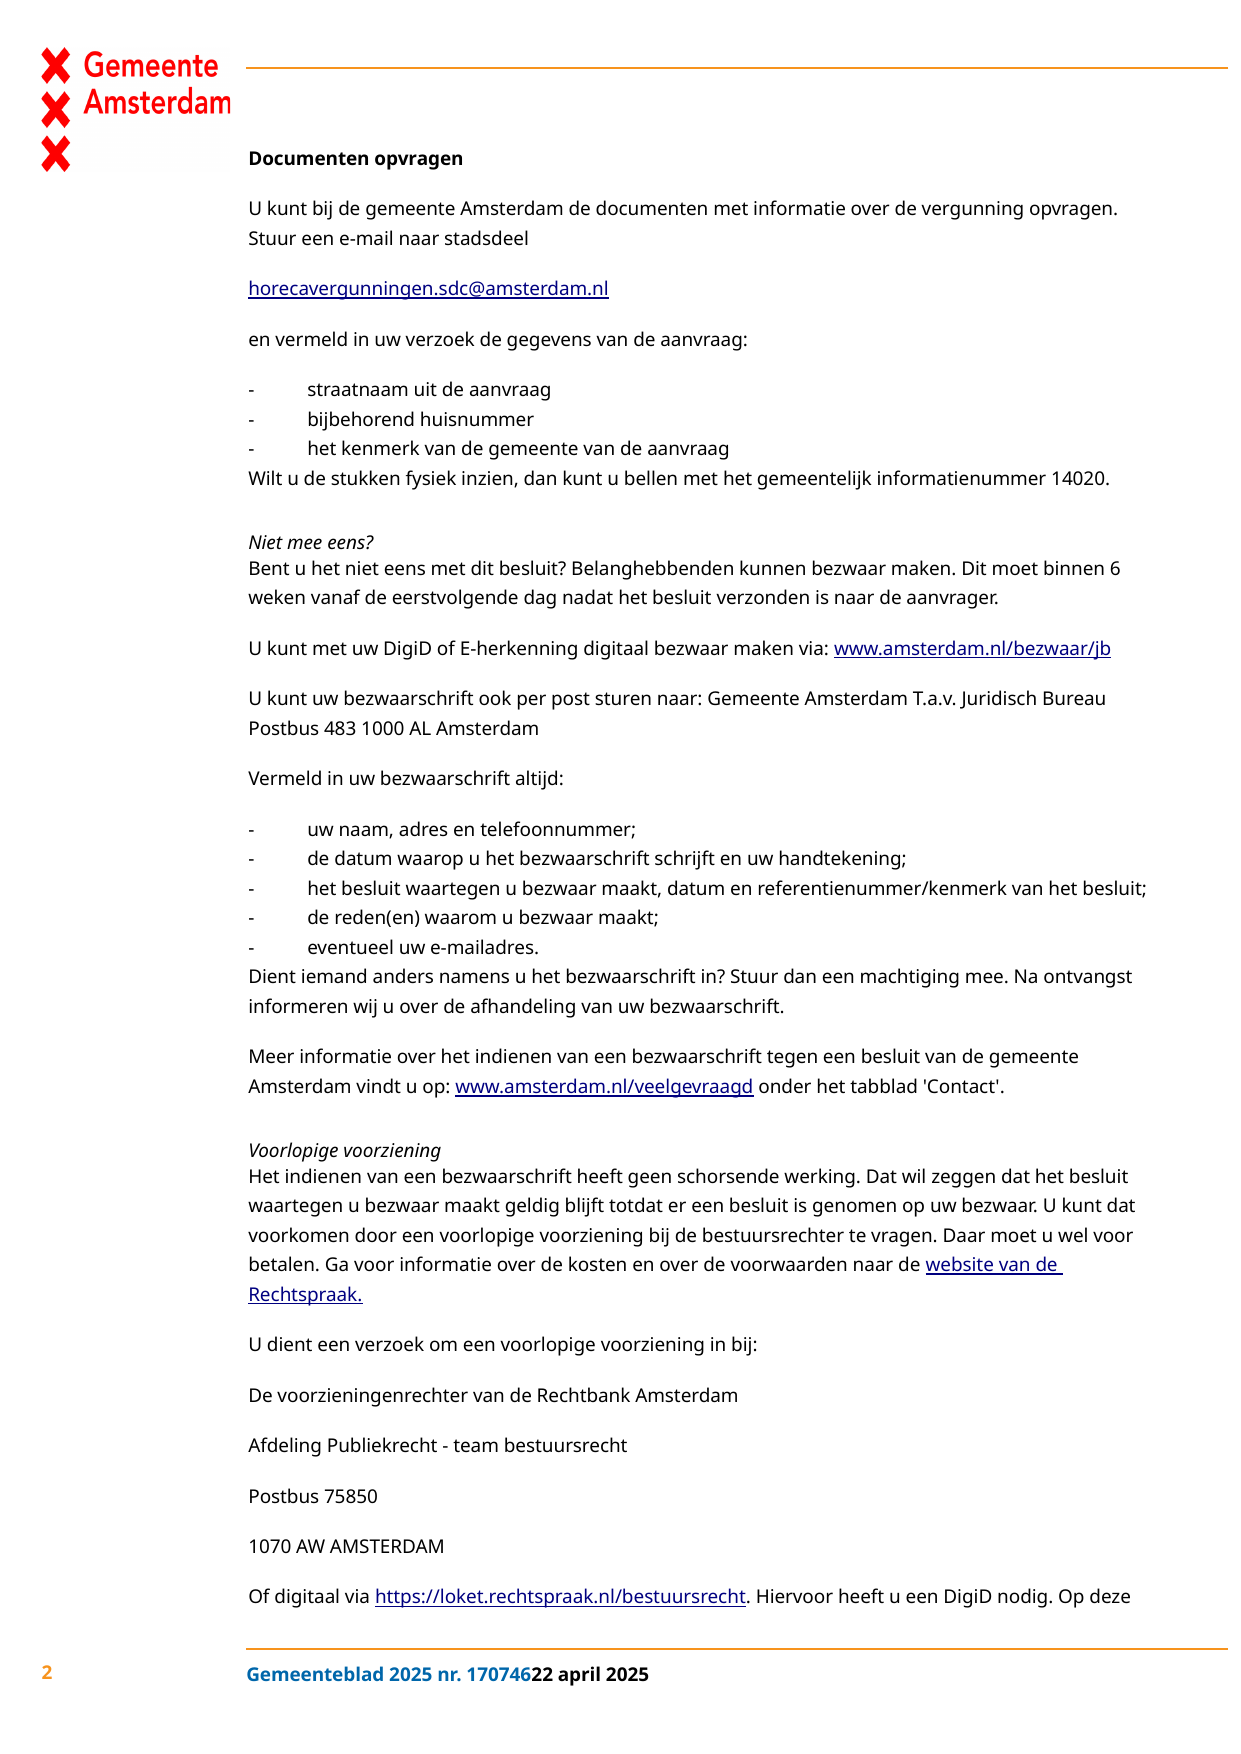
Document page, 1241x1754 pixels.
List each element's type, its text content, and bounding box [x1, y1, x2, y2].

list bijbehorend huisnummer [248, 406, 1152, 432]
list de datum waarop u het bezwaarschrift schrijft en uw handtekening; [248, 845, 1152, 871]
text U kunt bij de gemeente Amsterdam de documenten met informatie over de vergunning opvragen. Stuur een e-mail naar stadsdeel [248, 196, 1152, 251]
text Niet mee eens? [248, 529, 1152, 555]
text Dient iemand anders namens u het bezwaarschrift in? Stuur dan een machtiging mee. Na ontvangst informeren wij u over de afhandeling van uw bezwaarschrift. [248, 964, 1152, 1019]
text Vermeld in uw bezwaarschrift altijd: [248, 765, 1152, 791]
text Voorlopige voorziening [248, 1137, 1152, 1163]
text 1070 AW AMSTERDAM [248, 1533, 1152, 1559]
text Bent u het niet eens met dit besluit? Belanghebbenden kunnen bezwaar maken. Dit moet binnen 6 weken vanaf de eerstvolgende dag nadat het besluit verzonden is naar de aanvrager. [248, 555, 1152, 610]
text Meer informatie over het indienen van een bezwaarschrift tegen een besluit van de gemeente Amsterdam vindt u op: www.amsterdam.nl/veelgevraagd onder het tabblad 'Contact'. [248, 1044, 1152, 1099]
list uw naam, adres en telefoonnummer; [248, 816, 1152, 841]
text Afdeling Publiekrecht - team bestuursrecht [248, 1432, 1152, 1458]
list straatnaam uit de aanvraag [248, 376, 1152, 402]
list het kenmerk van de gemeente van de aanvraag [248, 436, 1152, 461]
list de reden(en) waarom u bezwaar maakt; [248, 904, 1152, 930]
text Wilt u de stukken fysiek inzien, dan kunt u bellen met het gemeentelijk informatienummer 14020. [248, 465, 1152, 491]
text U dient een verzoek om een voorlopige voorziening in bij: [248, 1332, 1152, 1357]
text Documenten opvragen [248, 145, 1152, 171]
list eventueel uw e-mailadres. [248, 934, 1152, 960]
text De voorzieningenrechter van de Rechtbank Amsterdam [248, 1382, 1152, 1408]
list het besluit waartegen u bezwaar maakt, datum en referentienummer/kenmerk van het besluit; [248, 875, 1152, 901]
text Postbus 75850 [248, 1483, 1152, 1509]
text en vermeld in uw verzoek de gegevens van de aanvraag: [248, 326, 1152, 352]
text U kunt met uw DigiD of E-herkenning digitaal bezwaar maken via: www.amsterdam.nl/bezwaar/jb [248, 635, 1152, 661]
text Of digitaal via https://loket.rechtspraak.nl/bestuursrecht. Hiervoor heeft u een DigiD nodig. Op deze [248, 1584, 1152, 1609]
text U kunt uw bezwaarschrift ook per post sturen naar: Gemeente Amsterdam T.a.v. Juridisch Bureau Postbus 483 1000 AL Amsterdam [248, 685, 1152, 741]
text Het indienen van een bezwaarschrift heeft geen schorsende werking. Dat wil zeggen dat het besluit waartegen u bezwaar maakt geldig blijft totdat er een besluit is genomen op uw bezwaar. U kunt dat voorkomen door een voorlopige voorziening bij de bestuursrechter te vragen. Daar moet u wel voor betalen. Ga voor informatie over de kosten en over de voorwaarden naar de website van de Rechtspraak. [248, 1163, 1152, 1307]
picture [41, 47, 231, 172]
text horecavergunningen.sdc@amsterdam.nl [248, 276, 1152, 301]
